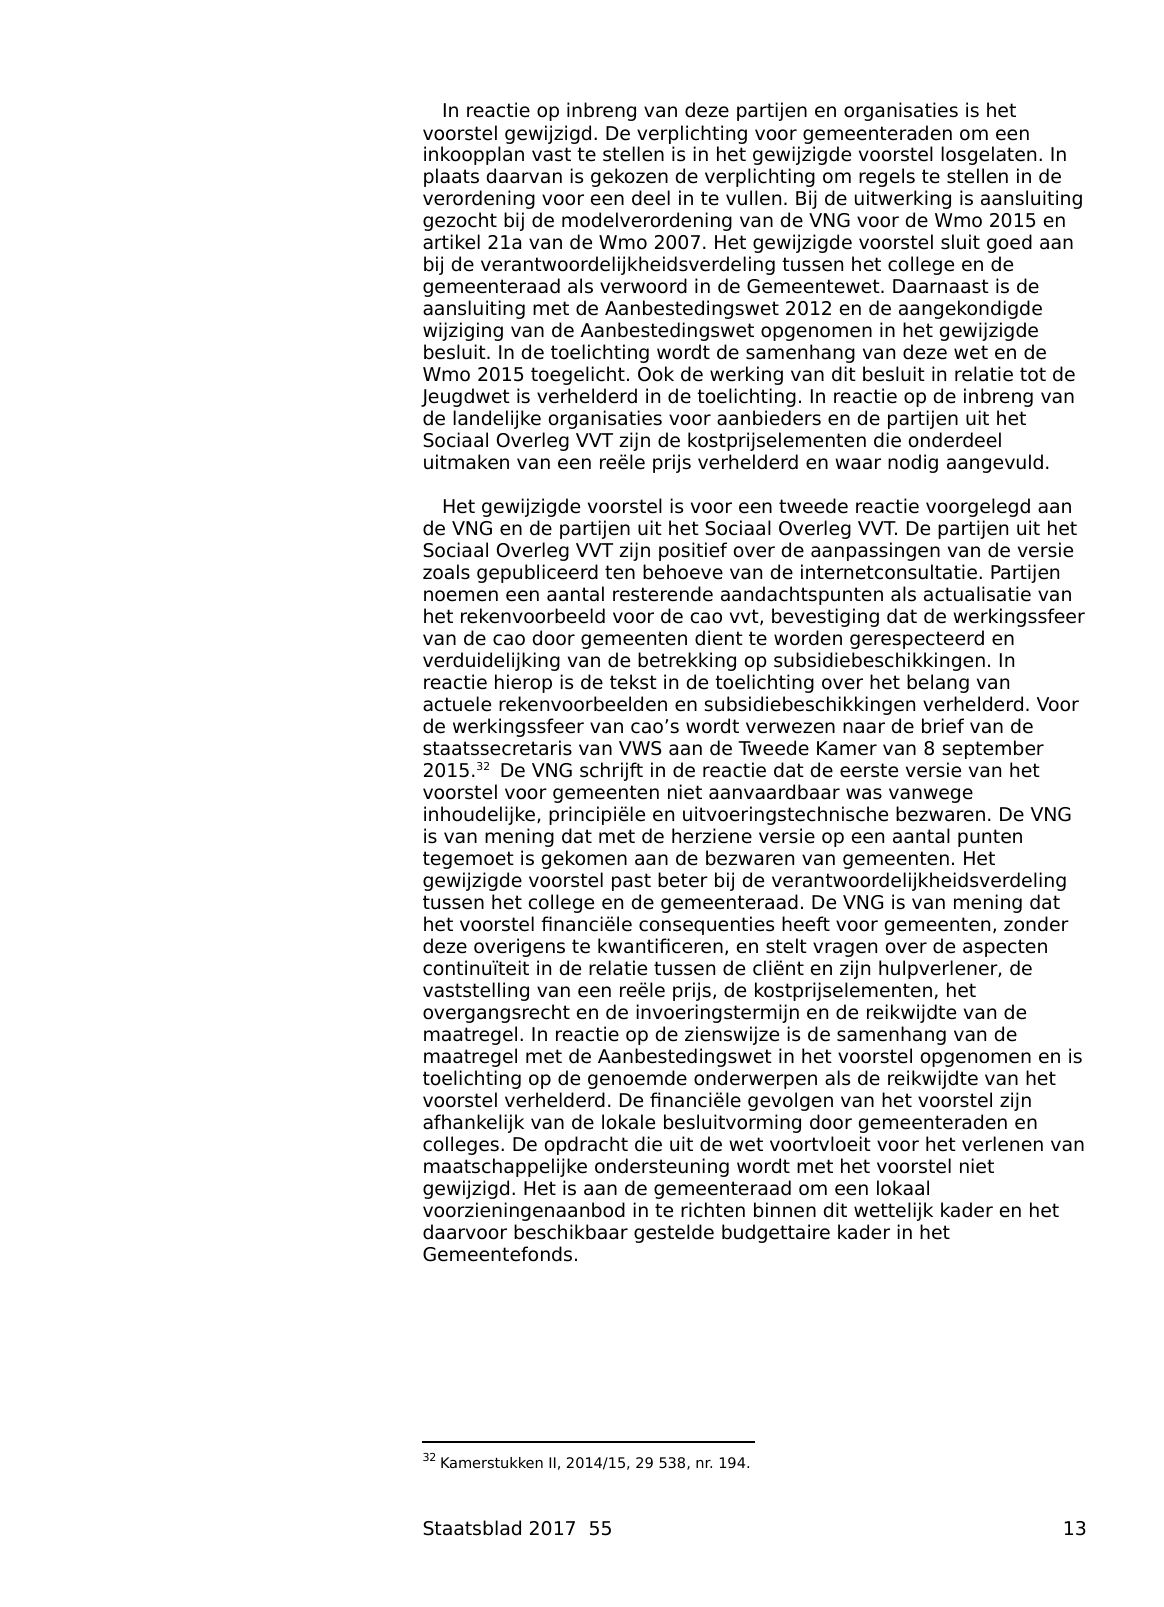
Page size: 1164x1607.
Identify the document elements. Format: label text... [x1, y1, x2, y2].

text Kamerstukken II, 2014/15, 29 538, nr. 194. [422, 1451, 1087, 1473]
text In reactie op inbreng van deze partijen en organisaties is het voorstel gewijzigd. De verplichting voor gemeenteraden om een inkoopplan vast te stellen is in het gewijzigde voorstel losgelaten. In plaats daarvan is gekozen de verplichting om regels te stellen in de verordening voor een deel in te vullen. Bij de uitwerking is aansluiting gezocht bij de modelverordening van de VNG voor de Wmo 2015 en artikel 21a van de Wmo 2007. Het gewijzigde voorstel sluit goed aan bij de verantwoordelijkheidsverdeling tussen het college en de gemeenteraad als verwoord in de Gemeentewet. Daarnaast is de aansluiting met de Aanbestedingswet 2012 en de aangekondigde wijziging van de Aanbestedingswet opgenomen in het gewijzigde besluit. In de toelichting wordt de samenhang van deze wet en de Wmo 2015 toegelicht. Ook de werking van dit besluit in relatie tot de Jeugdwet is verhelderd in de toelichting. In reactie op de inbreng van de landelijke organisaties voor aanbieders en de partijen uit het Sociaal Overleg VVT zijn de kostprijselementen die onderdeel uitmaken van een reële prijs verhelderd en waar nodig aangevuld. [422, 100, 1087, 474]
text Het gewijzigde voorstel is voor een tweede reactie voorgelegd aan de VNG en de partijen uit het Sociaal Overleg VVT. De partijen uit het Sociaal Overleg VVT zijn positief over de aanpassingen van de versie zoals gepubliceerd ten behoeve van de internetconsultatie. Partijen noemen een aantal resterende aandachtspunten als actualisatie van het rekenvoorbeeld voor de cao vvt, bevestiging dat de werkingssfeer van de cao door gemeenten dient te worden gerespecteerd en verduidelijking van de betrekking op subsidiebeschikkingen. In reactie hierop is de tekst in de toelichting over het belang van actuele rekenvoorbeelden en subsidiebeschikkingen verhelderd. Voor de werkingssfeer van cao’s wordt verwezen naar de brief van de staatssecretaris van VWS aan de Tweede Kamer van 8 september 2015. De VNG schrijft in de reactie dat de eerste versie van het voorstel voor gemeenten niet aanvaardbaar was vanwege inhoudelijke, principiële en uitvoeringstechnische bezwaren. De VNG is van mening dat met de herziene versie op een aantal punten tegemoet is gekomen aan de bezwaren van gemeenten. Het gewijzigde voorstel past beter bij de verantwoordelijkheidsverdeling tussen het college en de gemeenteraad. De VNG is van mening dat het voorstel financiële consequenties heeft voor gemeenten, zonder deze overigens te kwantificeren, en stelt vragen over de aspecten continuïteit in de relatie tussen de cliënt en zijn hulpverlener, de vaststelling van een reële prijs, de kostprijselementen, het overgangsrecht en de invoeringstermijn en de reikwijdte van de maatregel. In reactie op de zienswijze is de samenhang van de maatregel met de Aanbestedingswet in het voorstel opgenomen en is toelichting op de genoemde onderwerpen als de reikwijdte van het voorstel verhelderd. De financiële gevolgen van het voorstel zijn afhankelijk van de lokale besluitvorming door gemeenteraden en colleges. De opdracht die uit de wet voortvloeit voor het verlenen van maatschappelijke ondersteuning wordt met het voorstel niet gewijzigd. Het is aan de gemeenteraad om een lokaal voorzieningenaanbod in te richten binnen dit wettelijk kader en het daarvoor beschikbaar gestelde budgettaire kader in het Gemeentefonds. [422, 496, 1087, 1266]
